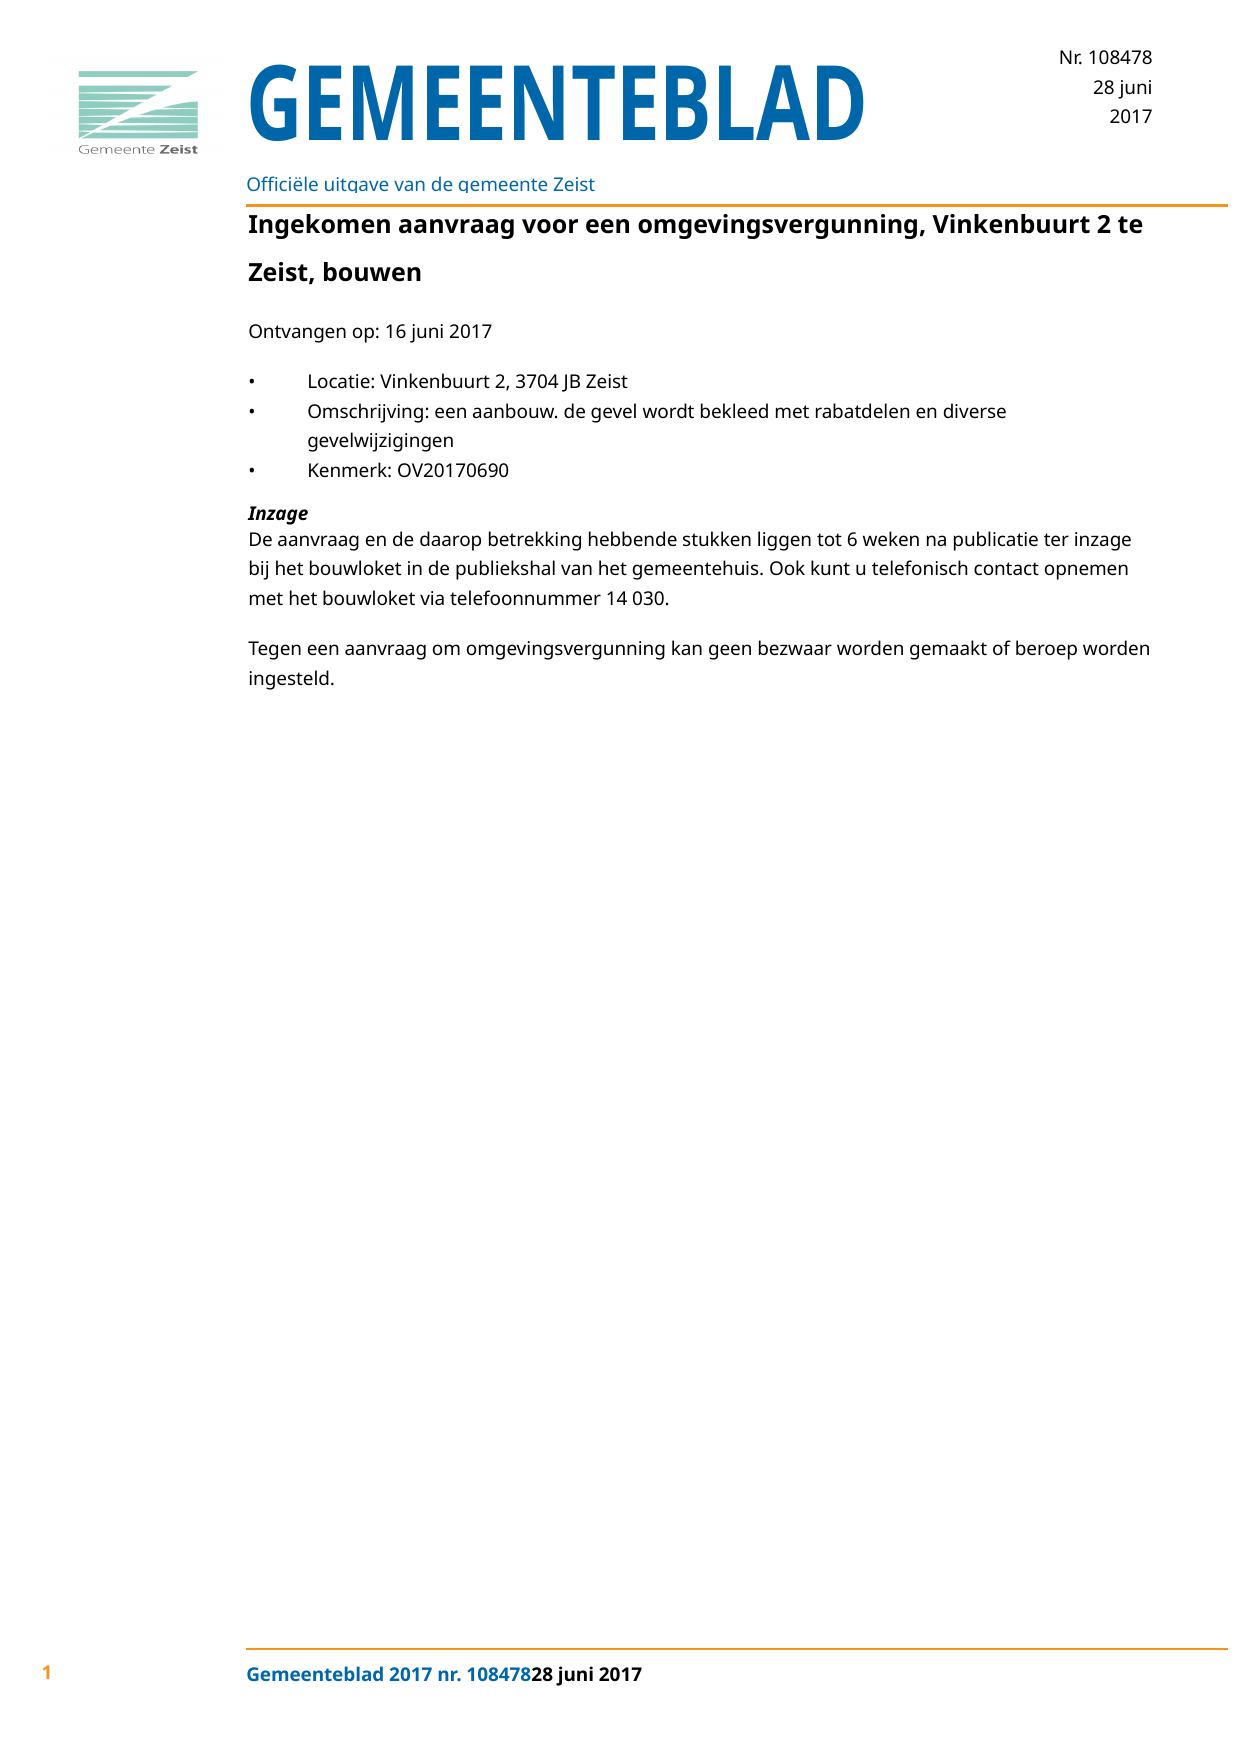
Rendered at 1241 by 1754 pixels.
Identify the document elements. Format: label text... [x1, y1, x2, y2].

text De aanvraag en de daarop betrekking hebbende stukken liggen tot 6 weken na publicatie ter inzage bij het bouwloket in de publiekshal van het gemeentehuis. Ook kunt u telefonisch contact opnemen met het bouwloket via telefoonnummer 14 030. [248, 526, 1152, 611]
text Tegen een aanvraag om omgevingsvergunning kan geen bezwaar worden gemaakt of beroep worden ingesteld. [248, 636, 1152, 691]
text Inzage [248, 500, 1152, 526]
list Omschrijving: een aanbouw. de gevel wordt bekleed met rabatdelen en diverse gevelwijzigingen [248, 398, 1152, 453]
list Locatie: Vinkenbuurt 2, 3704 JB Zeist [248, 368, 1152, 394]
text Ingekomen aanvraag voor een omgevingsvergunning, Vinkenbuurt 2 te Zeist, bouwen [248, 207, 1152, 288]
text Ontvangen op: 16 juni 2017 [248, 318, 1152, 344]
list Kenmerk: OV20170690 [248, 457, 1152, 483]
picture [41, 47, 231, 172]
